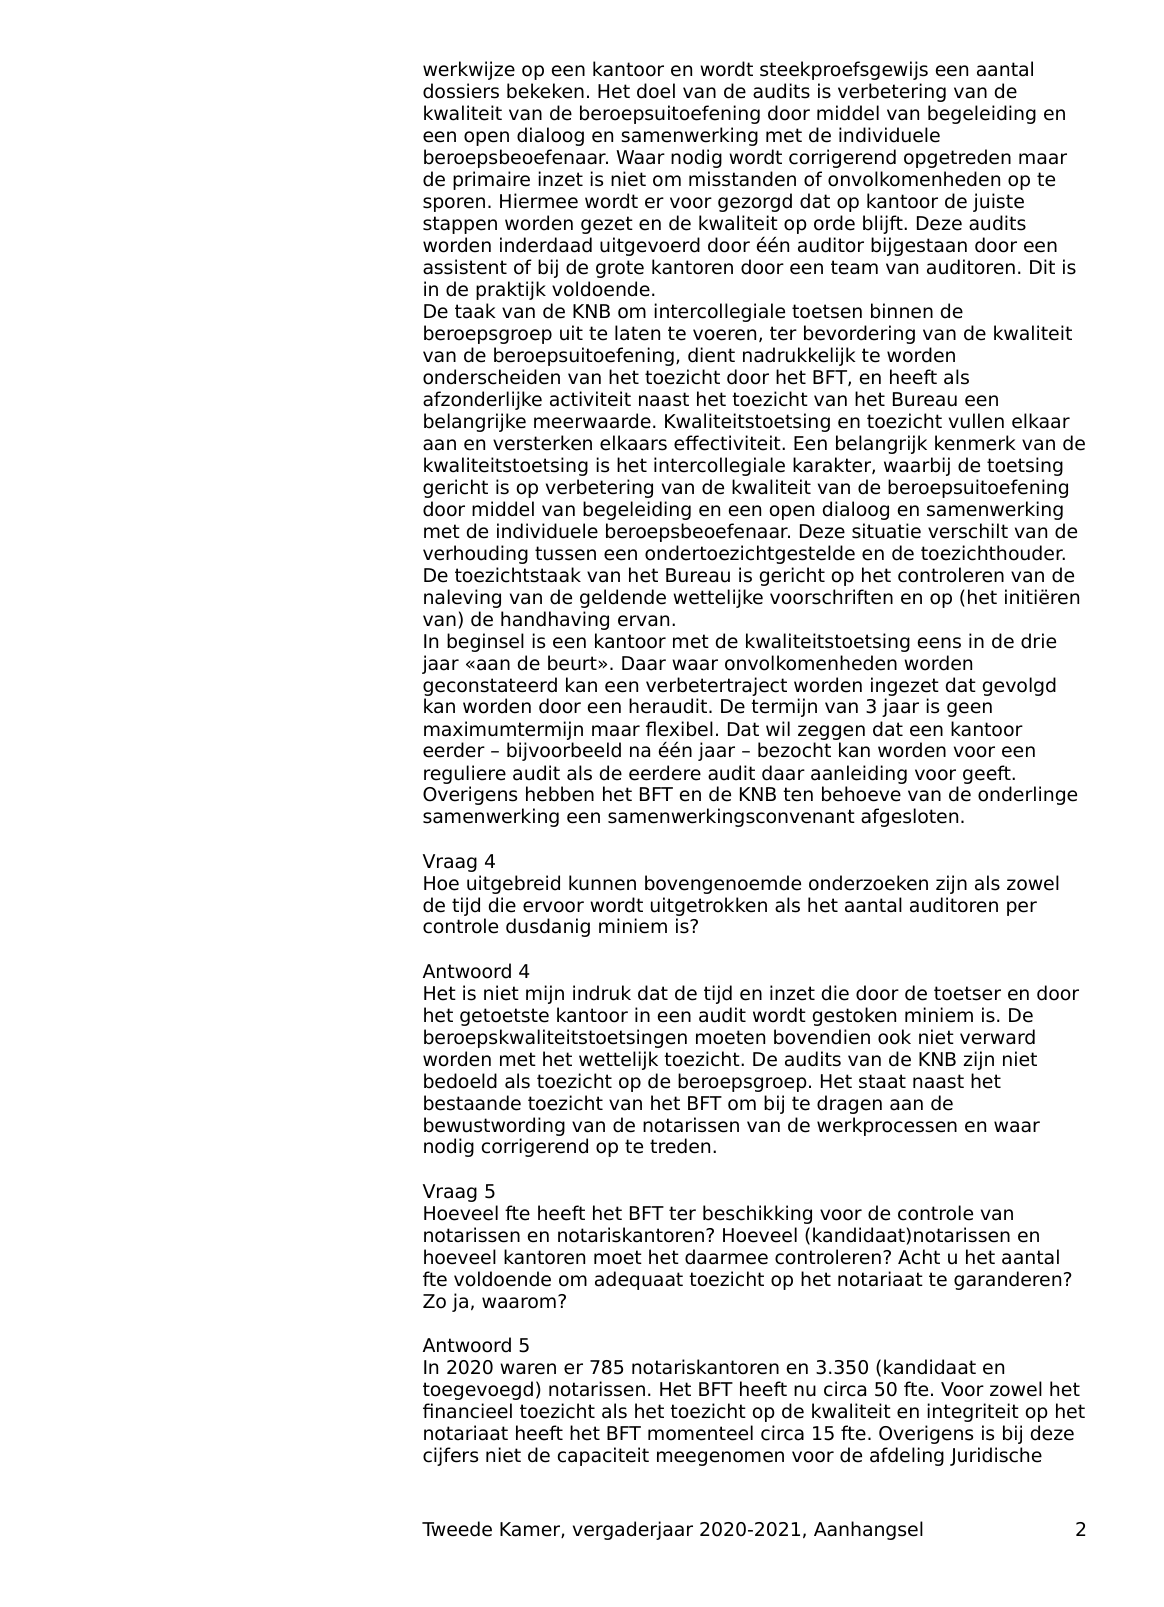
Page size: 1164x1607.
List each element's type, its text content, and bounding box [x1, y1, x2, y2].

text werkwijze op een kantoor en wordt steekproefsgewijs een aantal dossiers bekeken. Het doel van de audits is verbetering van de kwaliteit van de beroepsuitoefening door middel van begeleiding en een open dialoog en samenwerking met de individuele beroepsbeoefenaar. Waar nodig wordt corrigerend opgetreden maar de primaire inzet is niet om misstanden of onvolkomenheden op te sporen. Hiermee wordt er voor gezorgd dat op kantoor de juiste stappen worden gezet en de kwaliteit op orde blijft. Deze audits worden inderdaad uitgevoerd door één auditor bijgestaan door een assistent of bij de grote kantoren door een team van auditoren. Dit is in de praktijk voldoende. [422, 59, 1087, 301]
text In 2020 waren er 785 notariskantoren en 3.350 (kandidaat en toegevoegd) notarissen. Het BFT heeft nu circa 50 fte. Voor zowel het financieel toezicht als het toezicht op de kwaliteit en integriteit op het notariaat heeft het BFT momenteel circa 15 fte. Overigens is bij deze cijfers niet de capaciteit meegenomen voor de afdeling Juridische [422, 1357, 1087, 1467]
text De taak van de KNB om intercollegiale toetsen binnen de beroepsgroep uit te laten te voeren, ter bevordering van de kwaliteit van de beroepsuitoefening, dient nadrukkelijk te worden onderscheiden van het toezicht door het BFT, en heeft als afzonderlijke activiteit naast het toezicht van het Bureau een belangrijke meerwaarde. Kwaliteitstoetsing en toezicht vullen elkaar aan en versterken elkaars effectiviteit. Een belangrijk kenmerk van de kwaliteitstoetsing is het intercollegiale karakter, waarbij de toetsing gericht is op verbetering van de kwaliteit van de beroepsuitoefening door middel van begeleiding en een open dialoog en samenwerking met de individuele beroepsbeoefenaar. Deze situatie verschilt van de verhouding tussen een ondertoezichtgestelde en de toezichthouder. De toezichtstaak van het Bureau is gericht op het controleren van de naleving van de geldende wettelijke voorschriften en op (het initiëren van) de handhaving ervan. [422, 301, 1087, 631]
text Vraag 5 [422, 1181, 1087, 1203]
text Vraag 4 [422, 851, 1087, 872]
text Antwoord 5 [422, 1335, 1087, 1357]
text Hoe uitgebreid kunnen bovengenoemde onderzoeken zijn als zowel de tijd die ervoor wordt uitgetrokken als het aantal auditoren per controle dusdanig miniem is? [422, 872, 1087, 938]
text Antwoord 4 [422, 961, 1087, 983]
text Het is niet mijn indruk dat de tijd en inzet die door de toetser en door het getoetste kantoor in een audit wordt gestoken miniem is. De beroepskwaliteitstoetsingen moeten bovendien ook niet verward worden met het wettelijk toezicht. De audits van de KNB zijn niet bedoeld als toezicht op de beroepsgroep. Het staat naast het bestaande toezicht van het BFT om bij te dragen aan de bewustwording van de notarissen van de werkprocessen en waar nodig corrigerend op te treden. [422, 983, 1087, 1158]
text Hoeveel fte heeft het BFT ter beschikking voor de controle van notarissen en notariskantoren? Hoeveel (kandidaat)notarissen en hoeveel kantoren moet het daarmee controleren? Acht u het aantal fte voldoende om adequaat toezicht op het notariaat te garanderen? Zo ja, waarom? [422, 1203, 1087, 1312]
text In beginsel is een kantoor met de kwaliteitstoetsing eens in de drie jaar «aan de beurt». Daar waar onvolkomenheden worden geconstateerd kan een verbetertraject worden ingezet dat gevolgd kan worden door een heraudit. De termijn van 3 jaar is geen maximumtermijn maar flexibel. Dat wil zeggen dat een kantoor eerder – bijvoorbeeld na één jaar – bezocht kan worden voor een reguliere audit als de eerdere audit daar aanleiding voor geeft. Overigens hebben het BFT en de KNB ten behoeve van de onderlinge samenwerking een samenwerkingsconvenant afgesloten. [422, 631, 1087, 828]
